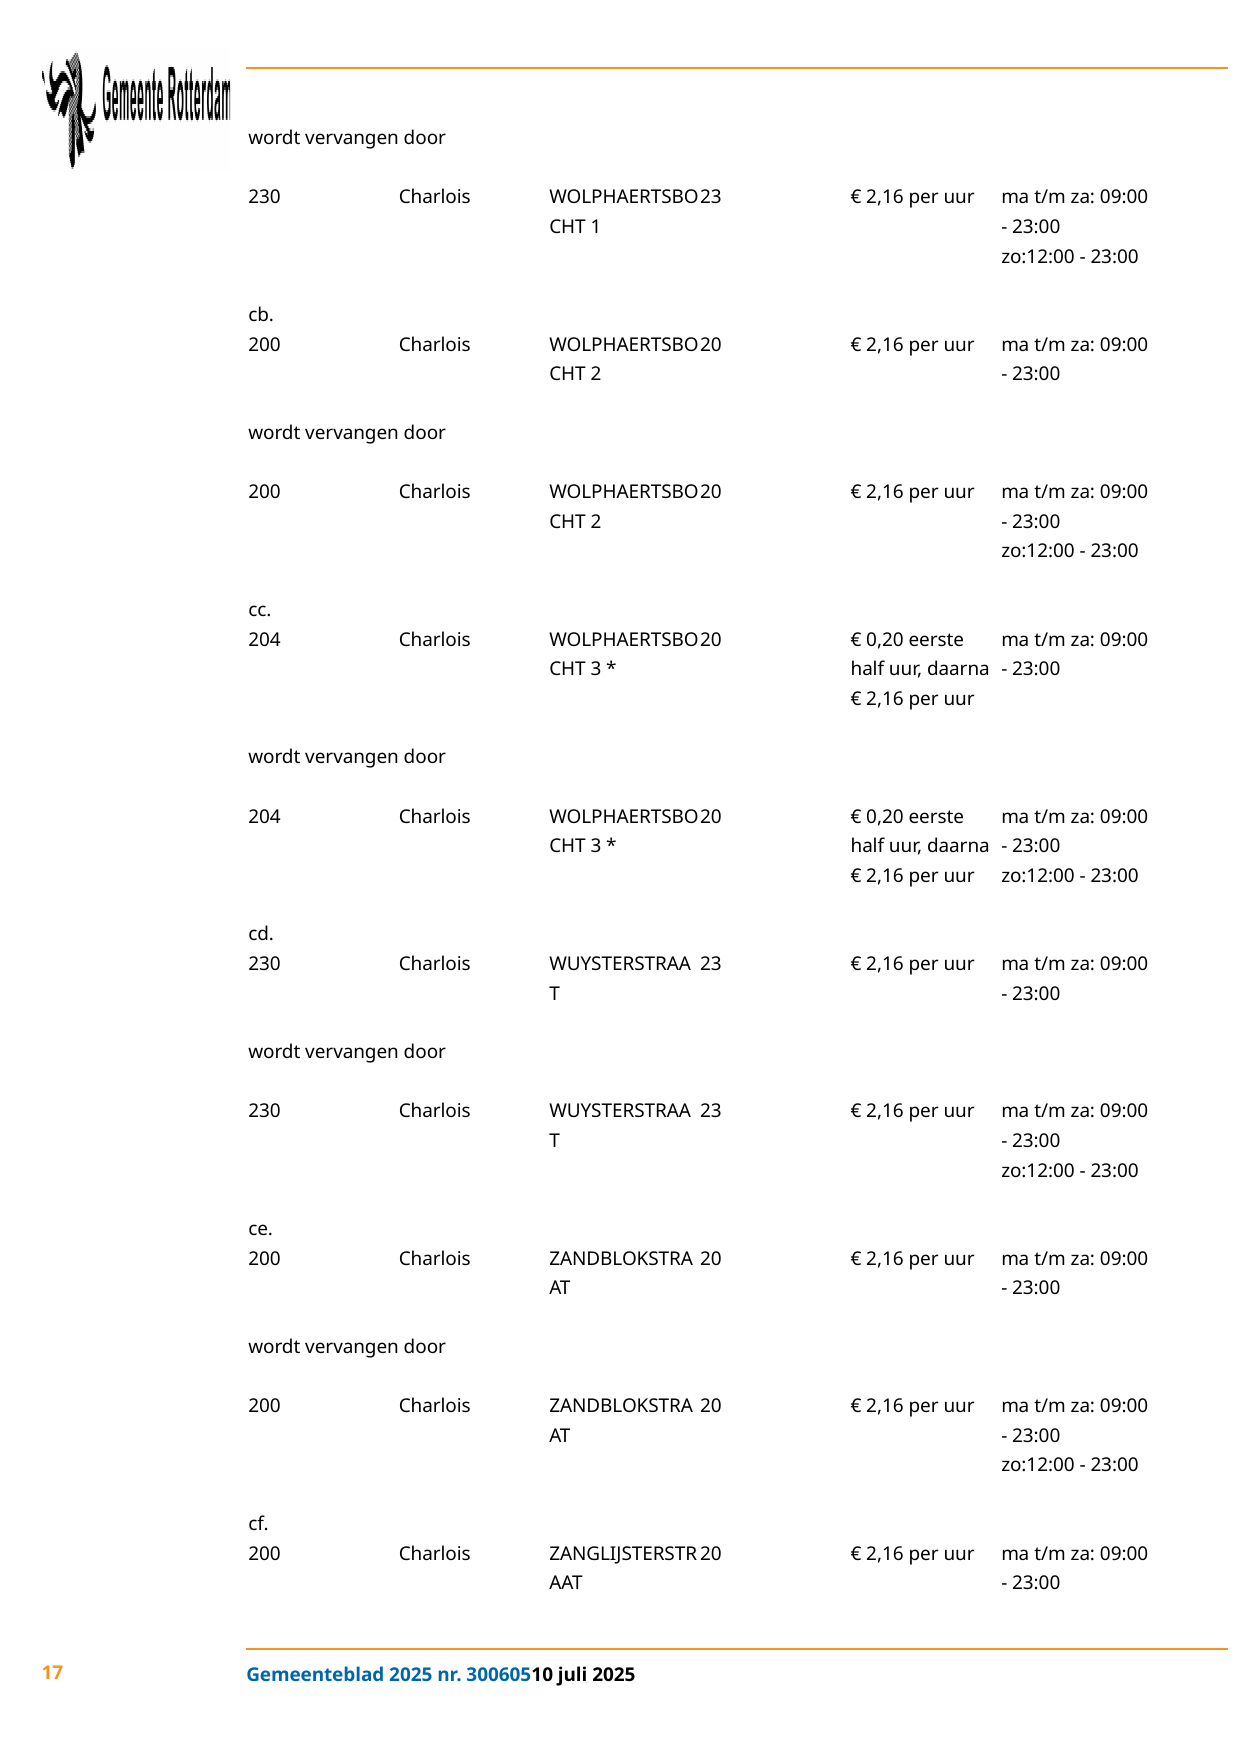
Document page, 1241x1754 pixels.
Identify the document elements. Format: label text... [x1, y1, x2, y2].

table_header € 2,16 per uur [850, 184, 1001, 268]
table_header ZANDBLOKSTRAAT [549, 1245, 700, 1300]
text wordt vervangen door [248, 1038, 1152, 1064]
table_header 20 [700, 1245, 850, 1300]
table_header WUYSTERSTRAAT [549, 950, 700, 1006]
table_header 23 [700, 1098, 850, 1182]
table_header 23 [700, 184, 850, 268]
table_header ma t/m za: 09:00 - 23:00 [1001, 1245, 1152, 1300]
table_header WOLPHAERTSBOCHT 2 [549, 479, 700, 563]
table_header € 0,20 eerste half uur, daarna € 2,16 per uur [850, 803, 1001, 888]
text wordt vervangen door [248, 1333, 1152, 1359]
table_header € 2,16 per uur [850, 1245, 1001, 1300]
table_header ZANDBLOKSTRAAT [549, 1393, 700, 1477]
table_header 230 [248, 184, 398, 268]
picture [41, 47, 231, 172]
table_header 230 [248, 1098, 398, 1182]
table_header WOLPHAERTSBOCHT 3 * [549, 803, 700, 888]
table_header WOLPHAERTSBOCHT 3 * [549, 626, 700, 711]
table_header € 2,16 per uur [850, 331, 1001, 386]
table_header 204 [248, 626, 398, 711]
table_header € 2,16 per uur [850, 950, 1001, 1006]
table_header Charlois [399, 184, 549, 268]
table_header 23 [700, 950, 850, 1006]
text wordt vervangen door [248, 419, 1152, 445]
table_header € 0,20 eerste half uur, daarna € 2,16 per uur [850, 626, 1001, 711]
table_header ma t/m za: 09:00 - 23:00 [1001, 1540, 1152, 1595]
table_header € 2,16 per uur [850, 1393, 1001, 1477]
table_header ZANGLIJSTERSTRAAT [549, 1540, 700, 1595]
table_header 204 [248, 803, 398, 888]
table_header WOLPHAERTSBOCHT 2 [549, 331, 700, 386]
table_header 200 [248, 479, 398, 563]
table_header € 2,16 per uur [850, 1540, 1001, 1595]
table_header WOLPHAERTSBOCHT 1 [549, 184, 700, 268]
table_header 200 [248, 331, 398, 386]
table_header ma t/m za: 09:00 - 23:00 zo:12:00 - 23:00 [1001, 1393, 1152, 1477]
table_header ma t/m za: 09:00 - 23:00 zo:12:00 - 23:00 [1001, 803, 1152, 888]
text wordt vervangen door [248, 743, 1152, 769]
table_header Charlois [399, 803, 549, 888]
table_header Charlois [399, 1393, 549, 1477]
table_header 20 [700, 479, 850, 563]
table_header Charlois [399, 331, 549, 386]
table_header ma t/m za: 09:00 - 23:00 zo:12:00 - 23:00 [1001, 1098, 1152, 1182]
text cf. [248, 1510, 1152, 1536]
text cd. [248, 921, 1152, 946]
table_header Charlois [399, 479, 549, 563]
table_header 20 [700, 803, 850, 888]
table_header Charlois [399, 1540, 549, 1595]
table_header ma t/m za: 09:00 - 23:00 [1001, 331, 1152, 386]
table_header ma t/m za: 09:00 - 23:00 [1001, 950, 1152, 1006]
table_header ma t/m za: 09:00 - 23:00 zo:12:00 - 23:00 [1001, 184, 1152, 268]
text ce. [248, 1215, 1152, 1241]
table_header € 2,16 per uur [850, 1098, 1001, 1182]
table_header 200 [248, 1393, 398, 1477]
table_header 200 [248, 1540, 398, 1595]
table_header ma t/m za: 09:00 - 23:00 [1001, 626, 1152, 711]
table_header 20 [700, 626, 850, 711]
table_header Charlois [399, 1098, 549, 1182]
table_header WUYSTERSTRAAT [549, 1098, 700, 1182]
text cc. [248, 596, 1152, 622]
table_header 20 [700, 1540, 850, 1595]
table_header 20 [700, 1393, 850, 1477]
text wordt vervangen door [248, 124, 1152, 150]
table_header Charlois [399, 1245, 549, 1300]
table_header € 2,16 per uur [850, 479, 1001, 563]
table_header 20 [700, 331, 850, 386]
table_header ma t/m za: 09:00 - 23:00 zo:12:00 - 23:00 [1001, 479, 1152, 563]
table_header Charlois [399, 950, 549, 1006]
table_header 200 [248, 1245, 398, 1300]
table_header 230 [248, 950, 398, 1006]
table_header Charlois [399, 626, 549, 711]
text cb. [248, 301, 1152, 327]
